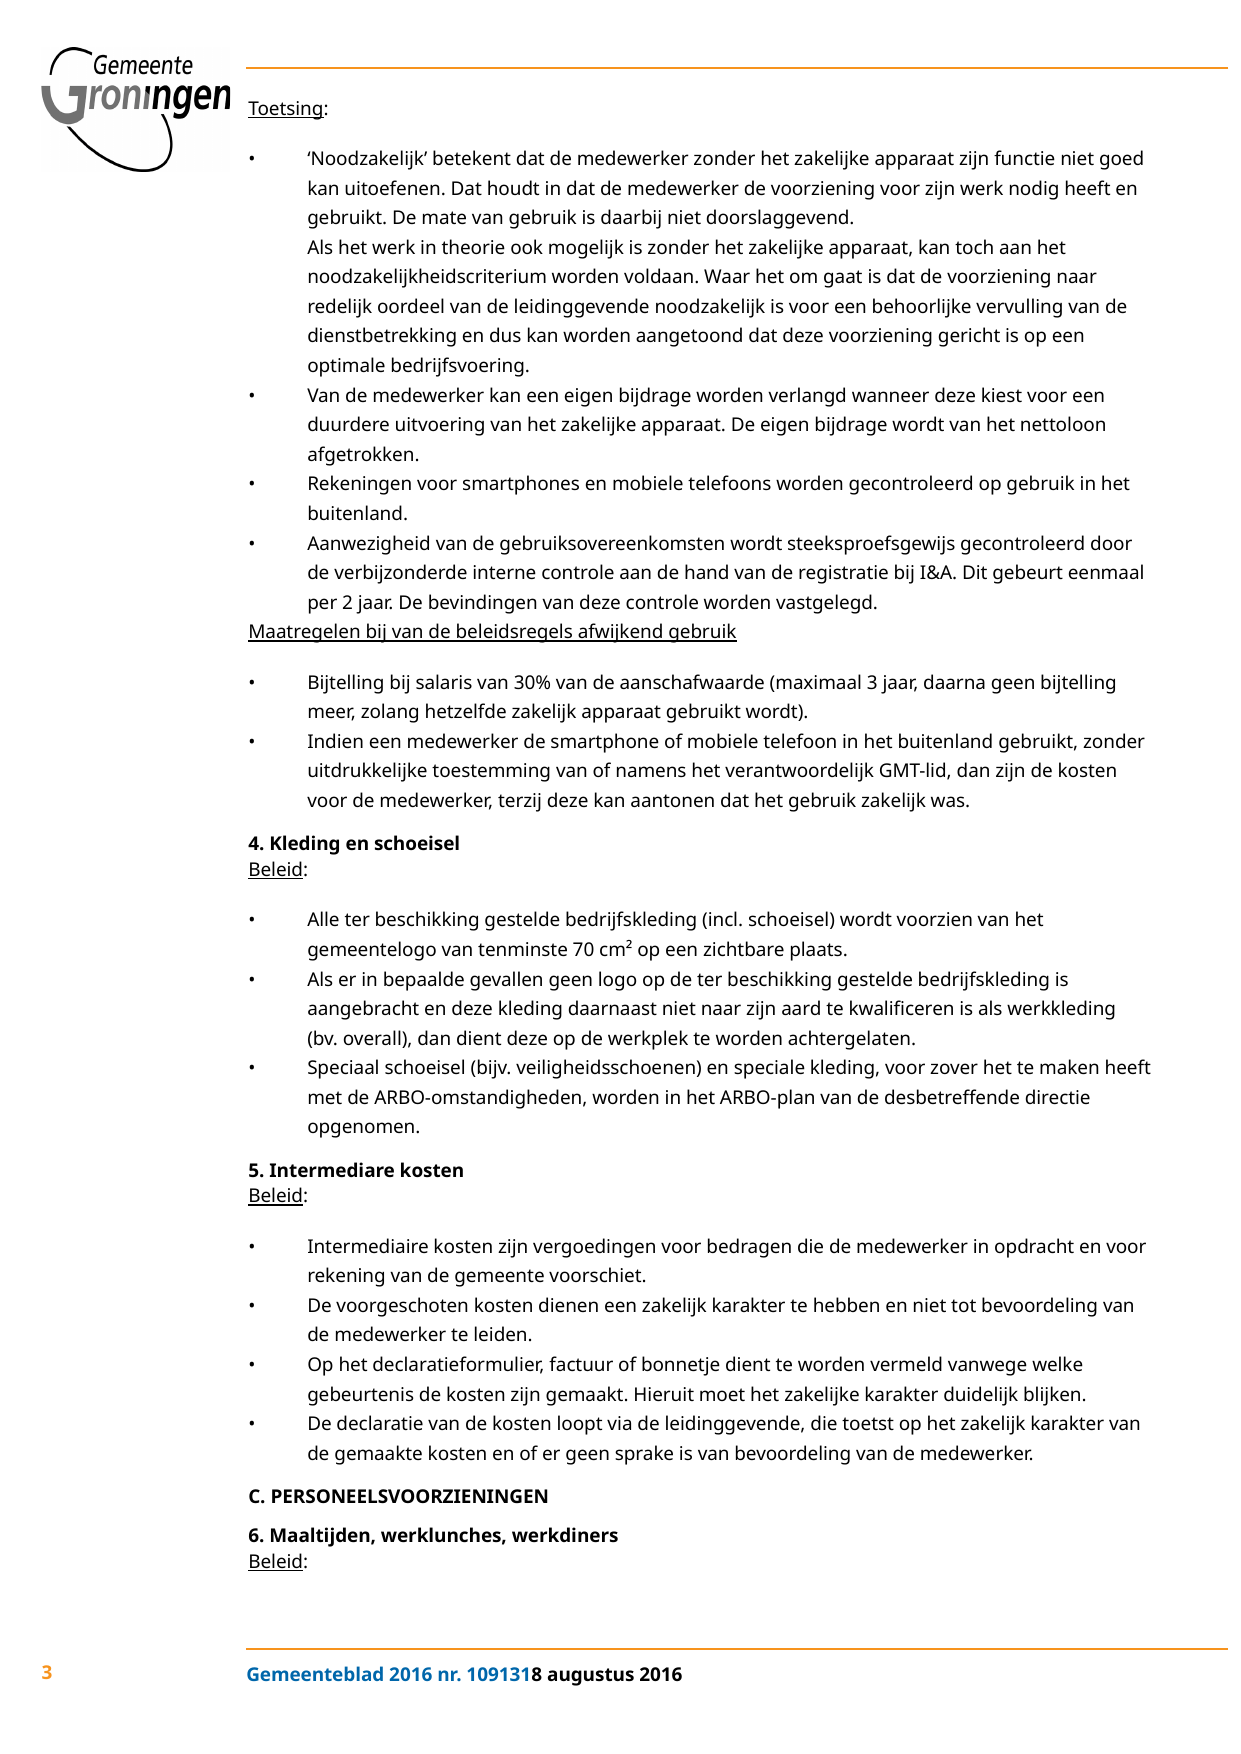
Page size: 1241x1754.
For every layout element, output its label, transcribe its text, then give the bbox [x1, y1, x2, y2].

list Intermediaire kosten zijn vergoedingen voor bedragen die de medewerker in opdracht en voor rekening van de gemeente voorschiet. [248, 1233, 1152, 1288]
list Als er in bepaalde gevallen geen logo op de ter beschikking gestelde bedrijfskleding is aangebracht en deze kleding daarnaast niet naar zijn aard te kwalificeren is als werkkleding (bv. overall), dan dient deze op de werkplek te worden achtergelaten. [248, 966, 1152, 1051]
text Toetsing: [248, 95, 1152, 121]
list ‘Noodzakelijk’ betekent dat de medewerker zonder het zakelijke apparaat zijn functie niet goed kan uitoefenen. Dat houdt in dat de medewerker de voorziening voor zijn werk nodig heeft en gebruikt. De mate van gebruik is daarbij niet doorslaggevend. [248, 145, 1152, 230]
text Beleid: [248, 856, 1152, 882]
list Aanwezigheid van de gebruiksovereenkomsten wordt steeksproefsgewijs gecontroleerd door de verbijzonderde interne controle aan de hand van de registratie bij I&A. Dit gebeurt eenmaal per 2 jaar. De bevindingen van deze controle worden vastgelegd. [248, 530, 1152, 615]
list Op het declaratieformulier, factuur of bonnetje dient te worden vermeld vanwege welke gebeurtenis de kosten zijn gemaakt. Hieruit moet het zakelijke karakter duidelijk blijken. [248, 1351, 1152, 1407]
text Maatregelen bij van de beleidsregels afwijkend gebruik [248, 618, 1152, 644]
text Beleid: [248, 1548, 1152, 1574]
list Speciaal schoeisel (bijv. veiligheidsschoenen) en speciale kleding, voor zover het te maken heeft met de ARBO-omstandigheden, worden in het ARBO-plan van de desbetreffende directie opgenomen. [248, 1054, 1152, 1139]
list Indien een medewerker de smartphone of mobiele telefoon in het buitenland gebruikt, zonder uitdrukkelijke toestemming van of namens het verantwoordelijk GMT-lid, dan zijn de kosten voor de medewerker, terzij deze kan aantonen dat het gebruik zakelijk was. [248, 728, 1152, 813]
list Als het werk in theorie ook mogelijk is zonder het zakelijke apparaat, kan toch aan het noodzakelijkheidscriterium worden voldaan. Waar het om gaat is dat de voorziening naar redelijk oordeel van de leidinggevende noodzakelijk is voor een behoorlijke vervulling van de dienstbetrekking en dus kan worden aangetoond dat deze voorziening gericht is op een optimale bedrijfsvoering. [248, 234, 1152, 378]
text C. PERSONEELSVOORZIENINGEN [248, 1483, 1152, 1509]
picture [41, 47, 231, 172]
list De declaratie van de kosten loopt via de leidinggevende, die toetst op het zakelijk karakter van de gemaakte kosten en of er geen sprake is van bevoordeling van de medewerker. [248, 1410, 1152, 1466]
list Van de medewerker kan een eigen bijdrage worden verlangd wanneer deze kiest voor een duurdere uitvoering van het zakelijke apparaat. De eigen bijdrage wordt van het nettoloon afgetrokken. [248, 382, 1152, 467]
text 4. Kleding en schoeisel [248, 830, 1152, 856]
list Bijtelling bij salaris van 30% van de aanschafwaarde (maximaal 3 jaar, daarna geen bijtelling meer, zolang hetzelfde zakelijk apparaat gebruikt wordt). [248, 669, 1152, 724]
text 5. Intermediare kosten [248, 1157, 1152, 1182]
text 6. Maaltijden, werklunches, werkdiners [248, 1522, 1152, 1548]
list Alle ter beschikking gestelde bedrijfskleding (incl. schoeisel) wordt voorzien van het gemeentelogo van tenminste 70 cm² op een zichtbare plaats. [248, 907, 1152, 962]
list De voorgeschoten kosten dienen een zakelijk karakter te hebben en niet tot bevoordeling van de medewerker te leiden. [248, 1292, 1152, 1347]
list Rekeningen voor smartphones en mobiele telefoons worden gecontroleerd op gebruik in het buitenland. [248, 471, 1152, 526]
text Beleid: [248, 1182, 1152, 1208]
